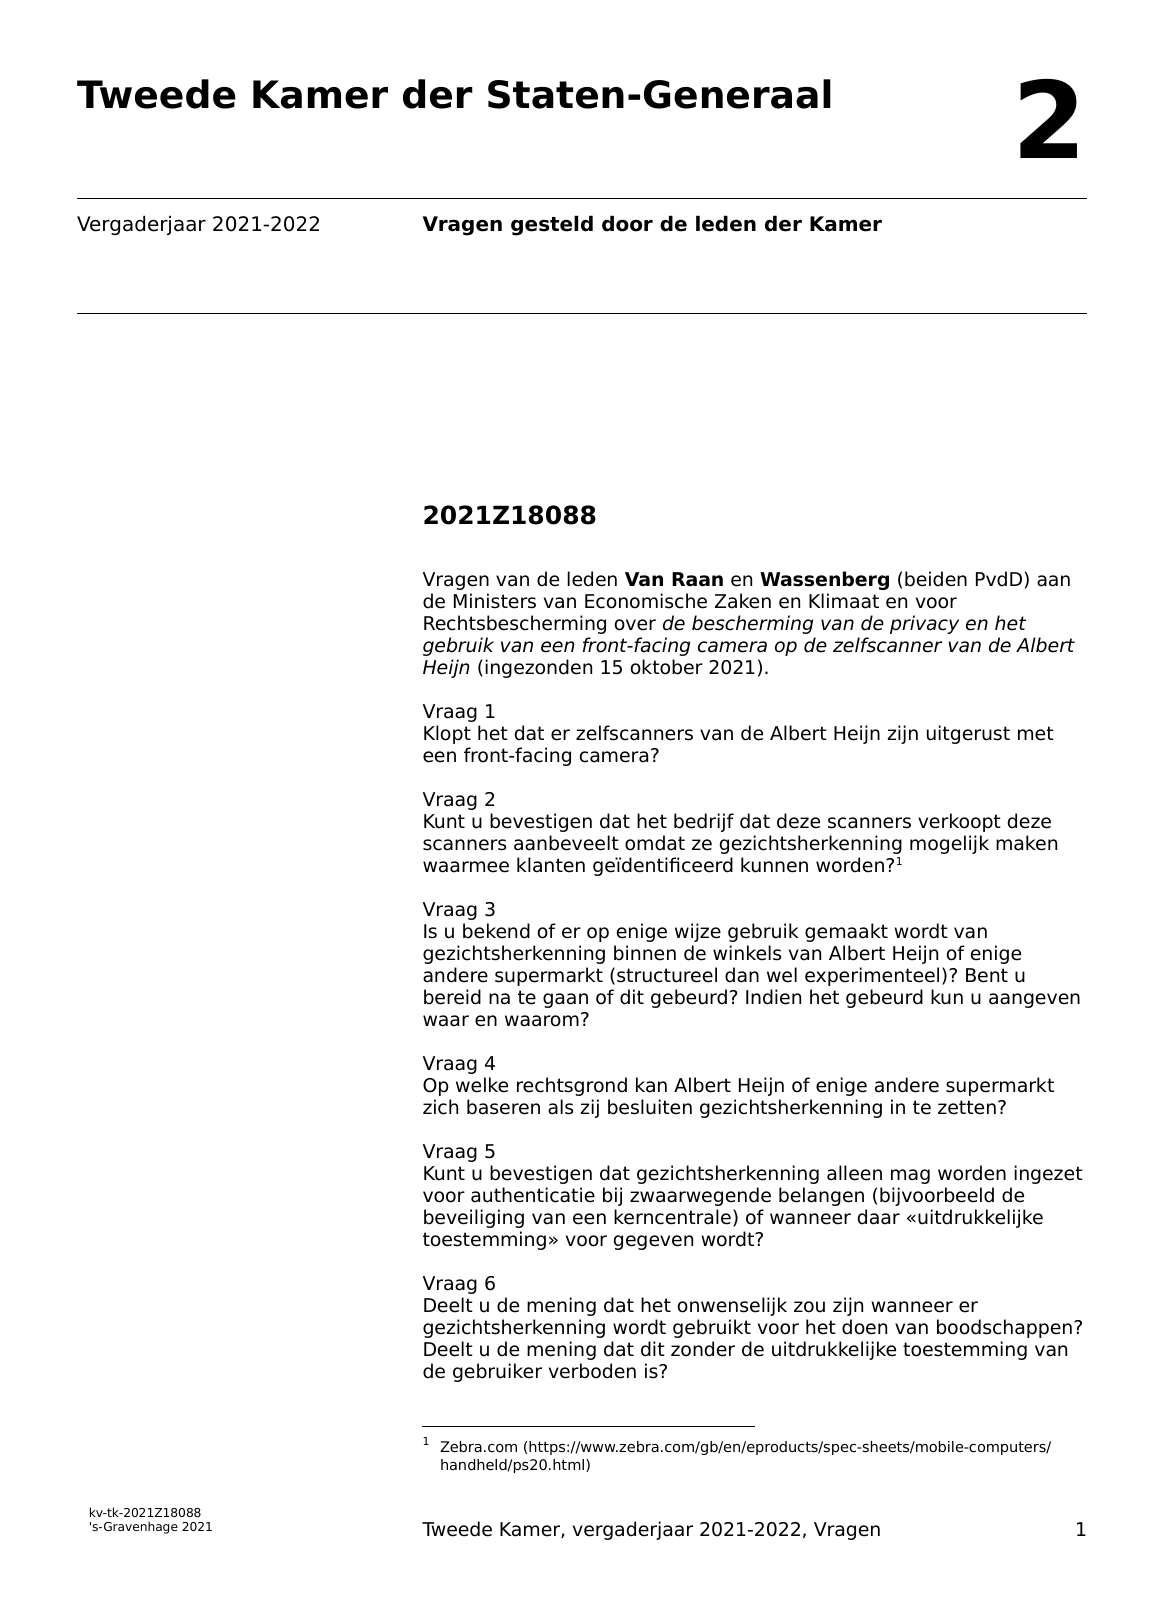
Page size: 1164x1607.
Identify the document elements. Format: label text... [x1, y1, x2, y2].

text Vragen van de leden Van Raan en Wassenberg (beiden PvdD) aan de Ministers van Economische Zaken en Klimaat en voor Rechtsbescherming over de bescherming van de privacy en het gebruik van een front-facing camera op de zelfscanner van de Albert Heijn (ingezonden 15 oktober 2021). [422, 569, 1087, 679]
text kv-tk-2021Z18088 [88, 1506, 323, 1520]
text Klopt het dat er zelfscanners van de Albert Heijn zijn uitgerust met een front-facing camera? [422, 723, 1087, 767]
table_cell Vergaderjaar 2021-2022 [77, 199, 422, 313]
text Vraag 6 [422, 1273, 1087, 1295]
text Kunt u bevestigen dat het bedrijf dat deze scanners verkoopt deze scanners aanbeveelt omdat ze gezichtsherkenning mogelijk maken waarmee klanten geïdentificeerd kunnen worden? [422, 811, 1087, 877]
text 2021Z18088 [422, 501, 1087, 531]
text 's-Gravenhage 2021 [88, 1520, 323, 1534]
text Kunt u bevestigen dat gezichtsherkenning alleen mag worden ingezet voor authenticatie bij zwaarwegende belangen (bijvoorbeeld de beveiliging van een kerncentrale) of wanneer daar «uitdrukkelijke toestemming» voor gegeven wordt? [422, 1163, 1087, 1251]
text Zebra.com (https://www.zebra.com/gb/en/eproducts/spec-sheets/mobile-computers/handheld/ps20.html) [422, 1435, 1087, 1474]
table_header 2 [886, 59, 1087, 198]
text Deelt u de mening dat het onwenselijk zou zijn wanneer er gezichtsherkenning wordt gebruikt voor het doen van boodschappen? Deelt u de mening dat dit zonder de uitdrukkelijke toestemming van de gebruiker verboden is? [422, 1295, 1087, 1383]
text Vraag 5 [422, 1141, 1087, 1163]
text Vraag 4 [422, 1053, 1087, 1075]
text Vraag 1 [422, 701, 1087, 723]
table_header Tweede Kamer der Staten-Generaal [77, 59, 886, 198]
text Vraag 3 [422, 899, 1087, 921]
table_cell Vragen gesteld door de leden der Kamer [422, 199, 1087, 313]
text Op welke rechtsgrond kan Albert Heijn of enige andere supermarkt zich baseren als zij besluiten gezichtsherkenning in te zetten? [422, 1075, 1087, 1119]
text Is u bekend of er op enige wijze gebruik gemaakt wordt van gezichtsherkenning binnen de winkels van Albert Heijn of enige andere supermarkt (structureel dan wel experimenteel)? Bent u bereid na te gaan of dit gebeurd? Indien het gebeurd kun u aangeven waar en waarom? [422, 921, 1087, 1031]
text Vraag 2 [422, 789, 1087, 811]
